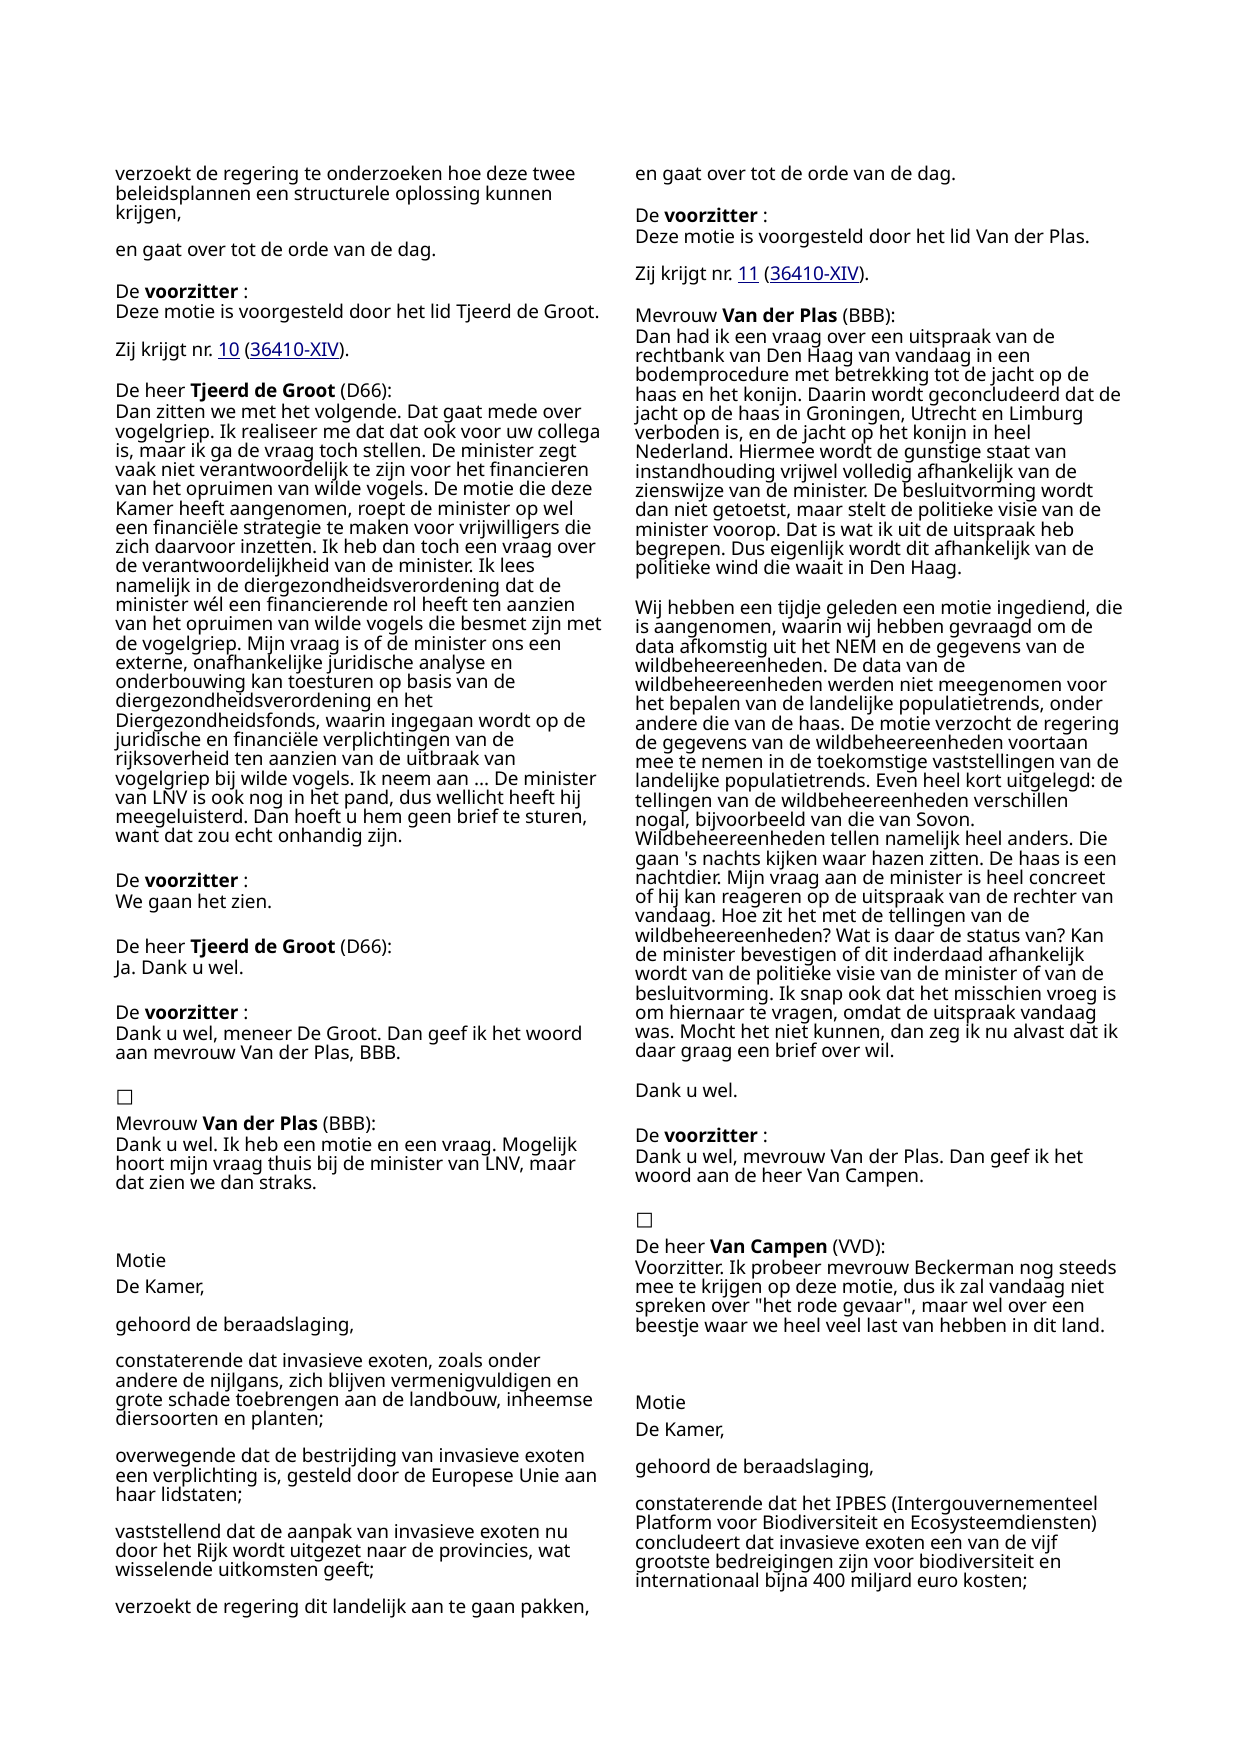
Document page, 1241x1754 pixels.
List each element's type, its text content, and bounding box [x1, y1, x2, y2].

text Deze motie is voorgesteld door het lid Van der Plas. [635, 228, 1125, 247]
text De heer Tjeerd de Groot (D66): [115, 933, 605, 959]
text Ja. Dank u wel. [115, 959, 605, 978]
text De voorzitter : [115, 999, 605, 1025]
text en gaat over tot de orde van de dag. [115, 241, 605, 260]
text Dank u wel, mevrouw Van der Plas. Dan geef ik het woord aan de heer Van Campen. [635, 1148, 1125, 1187]
text constaterende dat invasieve exoten, zoals onder andere de nijlgans, zich blijven vermenigvuldigen en grote schade toebrengen aan de landbouw, inheemse diersoorten en planten; [115, 1352, 605, 1429]
text De voorzitter : [115, 867, 605, 893]
text Wij hebben een tijdje geleden een motie ingediend, die is aangenomen, waarin wij hebben gevraagd om de data afkomstig uit het NEM en de gegevens van de wildbeheereenheden. De data van de wildbeheereenheden werden niet meegenomen voor het bepalen van de landelijke populatietrends, onder andere die van de haas. De motie verzocht de regering de gegevens van de wildbeheereenheden voortaan mee te nemen in de toekomstige vaststellingen van de landelijke populatietrends. Even heel kort uitgelegd: de tellingen van de wildbeheereenheden verschillen nogal, bijvoorbeeld van die van Sovon. Wildbeheereenheden tellen namelijk heel anders. Die gaan 's nachts kijken waar hazen zitten. De haas is een nachtdier. Mijn vraag aan de minister is heel concreet of hij kan reageren op de uitspraak van de rechter van vandaag. Hoe zit het met de tellingen van de wildbeheereenheden? Wat is daar de status van? Kan de minister bevestigen of dit inderdaad afhankelijk wordt van de politieke visie van de minister of van de besluitvorming. Ik snap ook dat het misschien vroeg is om hiernaar te vragen, omdat de uitspraak vandaag was. Mocht het niet kunnen, dan zeg ik nu alvast dat ik daar graag een brief over wil. [635, 599, 1125, 1062]
text Dan zitten we met het volgende. Dat gaat mede over vogelgriep. Ik realiseer me dat dat ook voor uw collega is, maar ik ga de vraag toch stellen. De minister zegt vaak niet verantwoordelijk te zijn voor het financieren van het opruimen van wilde vogels. De motie die deze Kamer heeft aangenomen, roept de minister op wel een financiële strategie te maken voor vrijwilligers die zich daarvoor inzetten. Ik heb dan toch een vraag over de verantwoordelijkheid van de minister. Ik lees namelijk in de diergezondheidsverordening dat de minister wél een financierende rol heeft ten aanzien van het opruimen van wilde vogels die besmet zijn met de vogelgriep. Mijn vraag is of de minister ons een externe, onafhankelijke juridische analyse en onderbouwing kan toesturen op basis van de diergezondheidsverordening en het Diergezondheidsfonds, waarin ingegaan wordt op de juridische en financiële verplichtingen van de rijksoverheid ten aanzien van de uitbraak van vogelgriep bij wilde vogels. Ik neem aan ... De minister van LNV is ook nog in het pand, dus wellicht heeft hij meegeluisterd. Dan hoeft u hem geen brief te sturen, want dat zou echt onhandig zijn. [115, 403, 605, 847]
text De Kamer, [115, 1278, 605, 1298]
text Dan had ik een vraag over een uitspraak van de rechtbank van Den Haag van vandaag in een bodemprocedure met betrekking tot de jacht op de haas en het konijn. Daarin wordt geconcludeerd dat de jacht op de haas in Groningen, Utrecht en Limburg verboden is, en de jacht op het konijn in heel Nederland. Hiermee wordt de gunstige staat van instandhouding vrijwel volledig afhankelijk van de zienswijze van de minister. De besluitvorming wordt dan niet getoetst, maar stelt de politieke visie van de minister voorop. Dat is wat ik uit de uitspraak heb begrepen. Dus eigenlijk wordt dit afhankelijk van de politieke wind die waait in Den Haag. [635, 328, 1125, 578]
text Voorzitter. Ik probeer mevrouw Beckerman nog steeds mee te krijgen op deze motie, dus ik zal vandaag niet spreken over "het rode gevaar", maar wel over een beestje waar we heel veel last van hebben in dit land. [635, 1259, 1125, 1336]
text Mevrouw Van der Plas (BBB): [635, 302, 1125, 328]
text De Kamer, [635, 1421, 1125, 1440]
text De heer Van Campen (VVD): [635, 1233, 1125, 1259]
text vaststellend dat de aanpak van invasieve exoten nu door het Rijk wordt uitgezet naar de provincies, wat wisselende uitkomsten geeft; [115, 1523, 605, 1581]
text constaterende dat het IPBES (Intergouvernementeel Platform voor Biodiversiteit en Ecosysteemdiensten) concludeert dat invasieve exoten een van de vijf grootste bedreigingen zijn voor biodiversiteit en internationaal bijna 400 miljard euro kosten; [635, 1495, 1125, 1591]
text overwegende dat de bestrijding van invasieve exoten een verplichting is, gesteld door de Europese Unie aan haar lidstaten; [115, 1447, 605, 1505]
text Motie [635, 1389, 1125, 1415]
text verzoekt de regering te onderzoeken hoe deze twee beleidsplannen een structurele oplossing kunnen krijgen, [115, 165, 605, 223]
text gehoord de beraadslaging, [115, 1316, 605, 1335]
text ⬜ [115, 1084, 605, 1110]
text We gaan het zien. [115, 893, 605, 912]
text ⬜ [635, 1207, 1125, 1233]
text Dank u wel, meneer De Groot. Dan geef ik het woord aan mevrouw Van der Plas, BBB. [115, 1025, 605, 1063]
text Dank u wel. [635, 1082, 1125, 1102]
text Motie [115, 1247, 605, 1273]
text Mevrouw Van der Plas (BBB): [115, 1110, 605, 1136]
text gehoord de beraadslaging, [635, 1458, 1125, 1477]
text Deze motie is voorgesteld door het lid Tjeerd de Groot. [115, 303, 605, 323]
text verzoekt de regering dit landelijk aan te gaan pakken, [115, 1598, 605, 1618]
text Zij krijgt nr. 11 (36410-XIV). [635, 265, 1125, 284]
text De voorzitter : [635, 1122, 1125, 1148]
text De voorzitter : [115, 278, 605, 303]
text en gaat over tot de orde van de dag. [635, 165, 1125, 184]
text De heer Tjeerd de Groot (D66): [115, 378, 605, 403]
text De voorzitter : [635, 202, 1125, 228]
text Zij krijgt nr. 10 (36410-XIV). [115, 341, 605, 360]
text Dank u wel. Ik heb een motie en een vraag. Mogelijk hoort mijn vraag thuis bij de minister van LNV, maar dat zien we dan straks. [115, 1136, 605, 1193]
